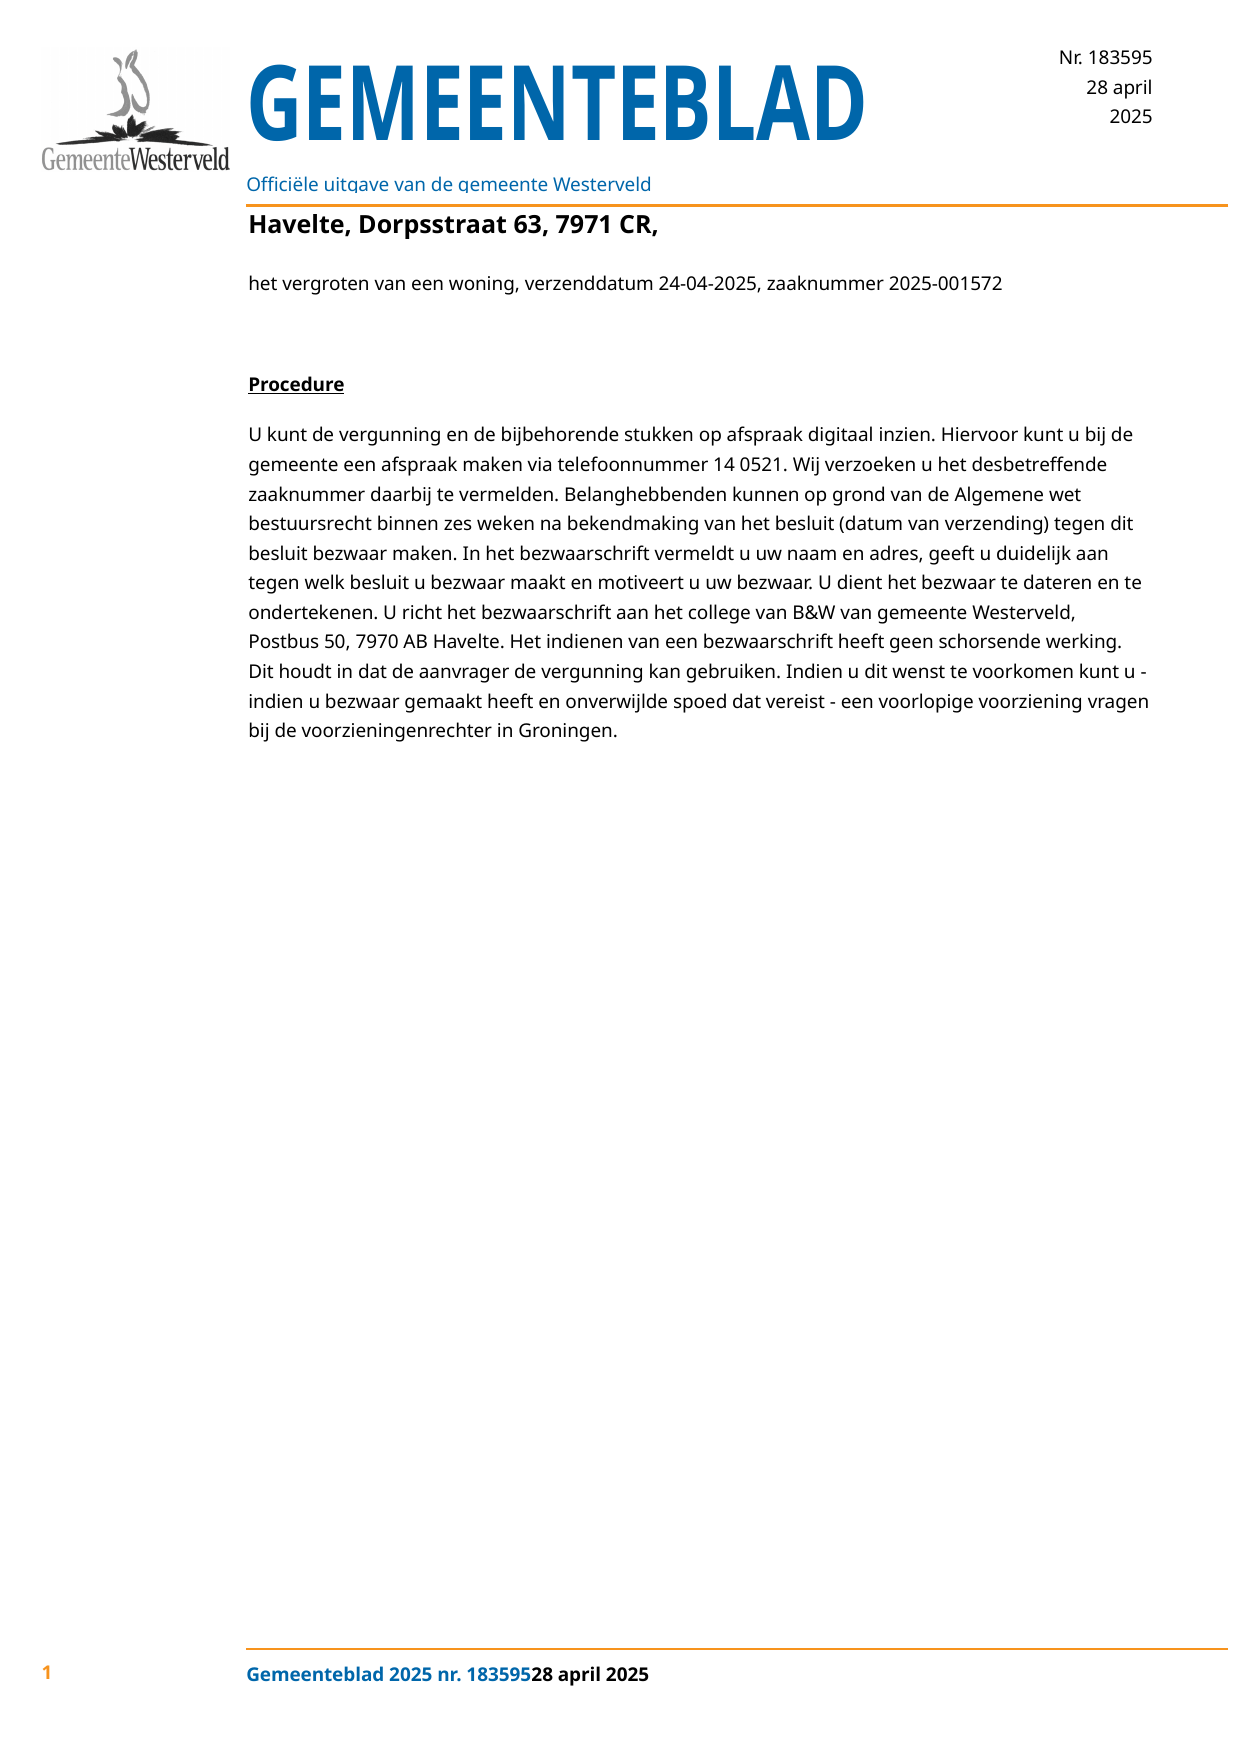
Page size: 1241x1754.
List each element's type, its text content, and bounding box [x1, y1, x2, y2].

text het vergroten van een woning, verzenddatum 24-04-2025, zaaknummer 2025-001572 [248, 270, 1152, 296]
picture [41, 47, 231, 172]
text Procedure [248, 371, 1152, 397]
text Havelte, Dorpsstraat 63, 7971 CR, [248, 207, 1152, 241]
text U kunt de vergunning en de bijbehorende stukken op afspraak digitaal inzien. Hiervoor kunt u bij de gemeente een afspraak maken via telefoonnummer 14 0521. Wij verzoeken u het desbetreffende zaaknummer daarbij te vermelden. Belanghebbenden kunnen op grond van de Algemene wet bestuursrecht binnen zes weken na bekendmaking van het besluit (datum van verzending) tegen dit besluit bezwaar maken. In het bezwaarschrift vermeldt u uw naam en adres, geeft u duidelijk aan tegen welk besluit u bezwaar maakt en motiveert u uw bezwaar. U dient het bezwaar te dateren en te ondertekenen. U richt het bezwaarschrift aan het college van B&W van gemeente Westerveld, Postbus 50, 7970 AB Havelte. Het indienen van een bezwaarschrift heeft geen schorsende werking. Dit houdt in dat de aanvrager de vergunning kan gebruiken. Indien u dit wenst te voorkomen kunt u - indien u bezwaar gemaakt heeft en onverwijlde spoed dat vereist - een voorlopige voorziening vragen bij de voorzieningenrechter in Groningen. [248, 422, 1152, 743]
